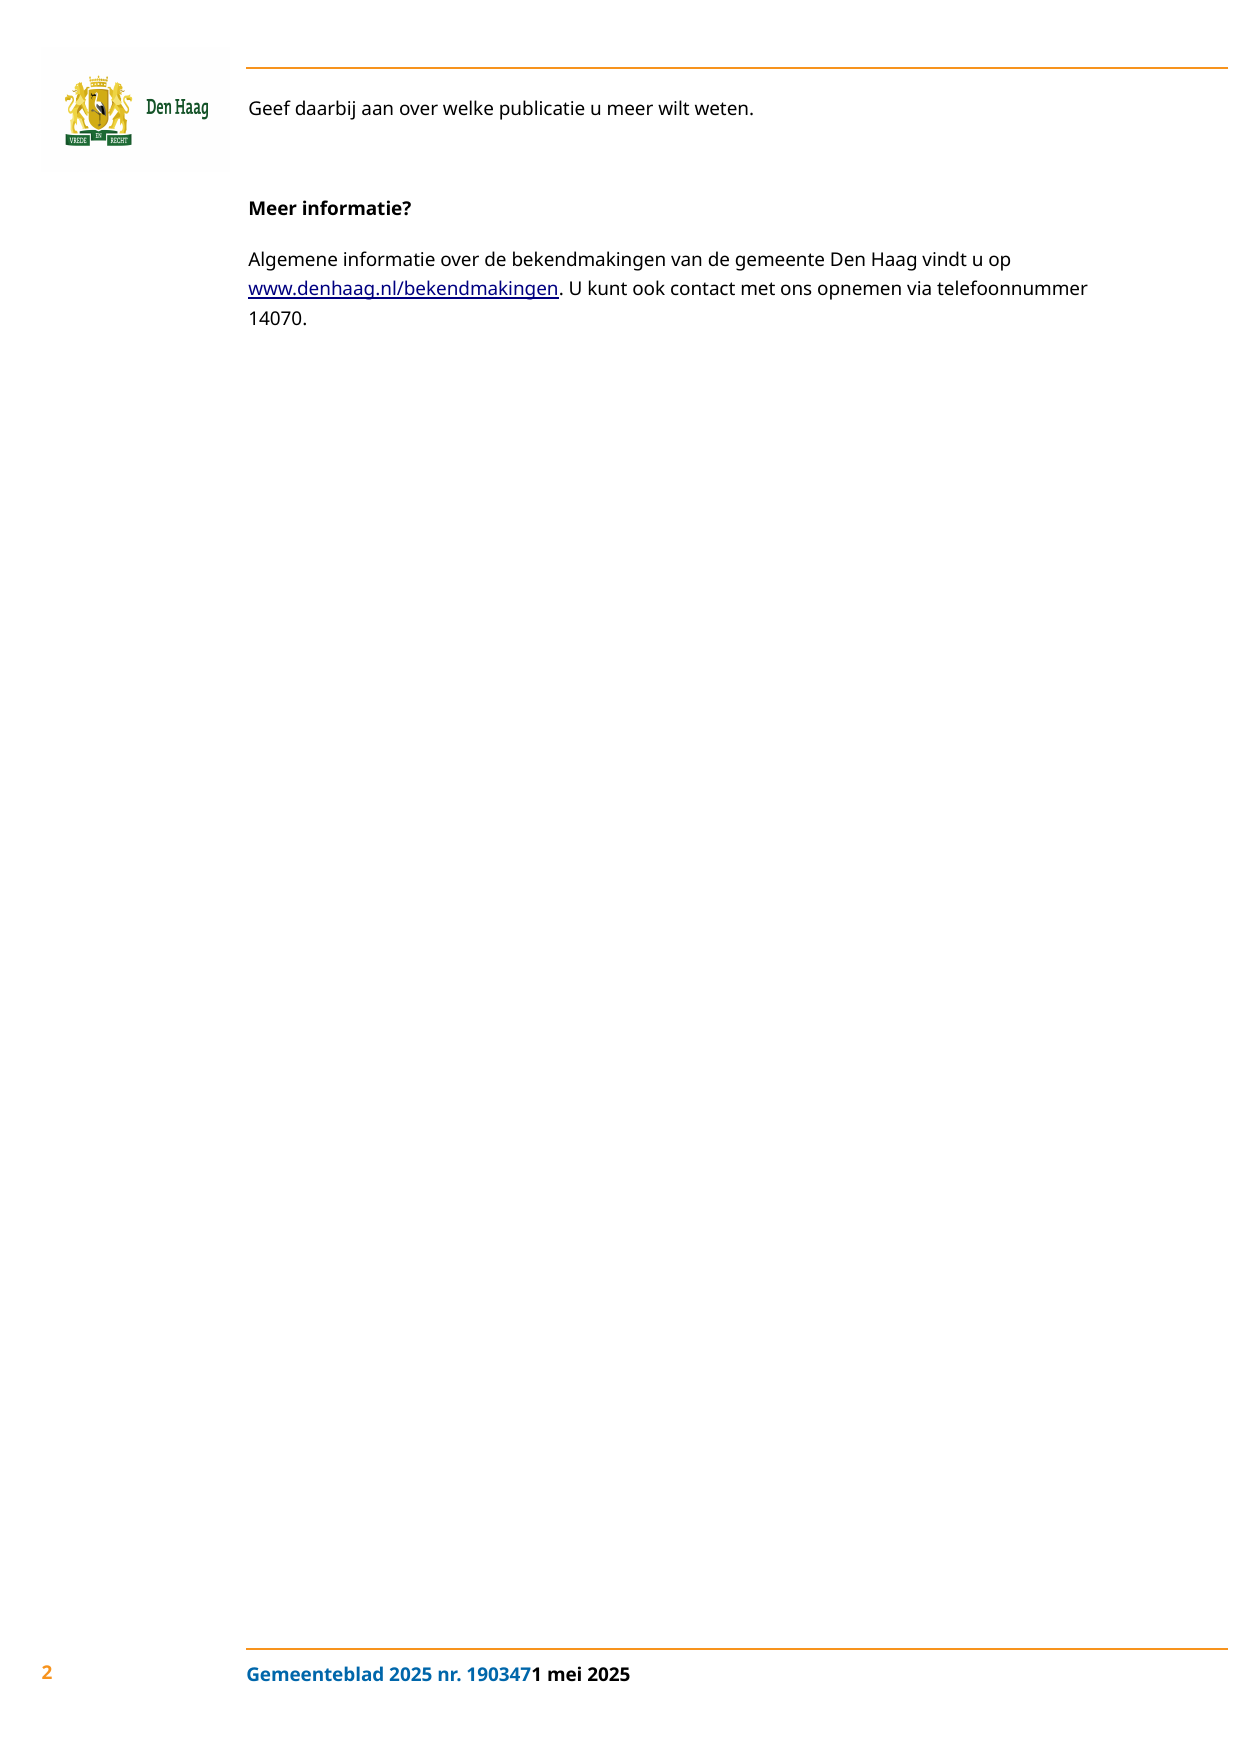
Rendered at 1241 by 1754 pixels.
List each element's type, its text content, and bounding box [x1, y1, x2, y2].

text Algemene informatie over de bekendmakingen van de gemeente Den Haag vindt u op www.denhaag.nl/bekendmakingen. U kunt ook contact met ons opnemen via telefoonnummer 14070. [248, 246, 1152, 331]
text Meer informatie? [248, 196, 1152, 221]
picture [41, 47, 231, 172]
text Geef daarbij aan over welke publicatie u meer wilt weten. [248, 95, 1152, 121]
